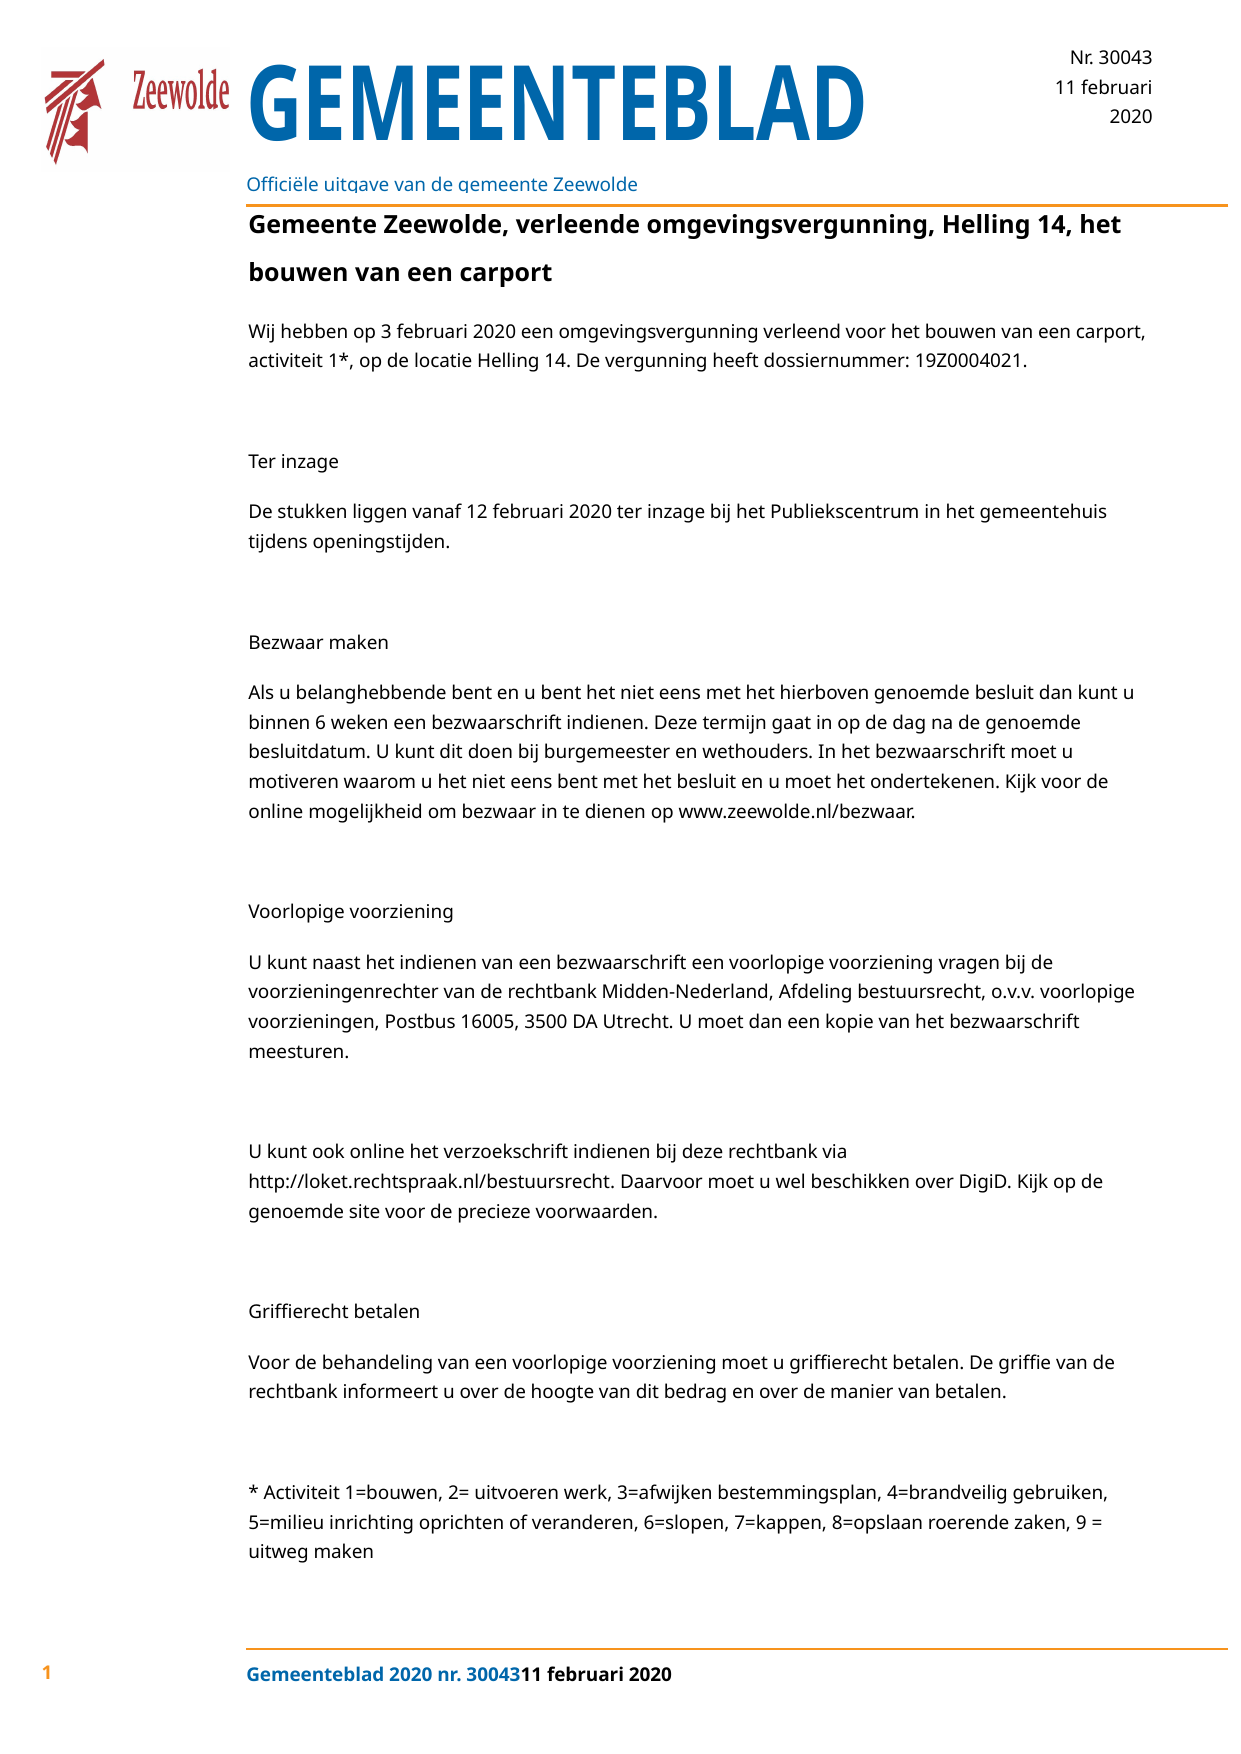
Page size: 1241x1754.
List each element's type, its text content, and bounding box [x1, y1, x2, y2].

text Als u belanghebbende bent en u bent het niet eens met het hierboven genoemde besluit dan kunt u binnen 6 weken een bezwaarschrift indienen. Deze termijn gaat in op de dag na de genoemde besluitdatum. U kunt dit doen bij burgemeester en wethouders. In het bezwaarschrift moet u motiveren waarom u het niet eens bent met het besluit en u moet het ondertekenen. Kijk voor de online mogelijkheid om bezwaar in te dienen op www.zeewolde.nl/bezwaar. [248, 679, 1152, 824]
text Gemeente Zeewolde, verleende omgevingsvergunning, Helling 14, het bouwen van een carport [248, 207, 1152, 288]
text * Activiteit 1=bouwen, 2= uitvoeren werk, 3=afwijken bestemmingsplan, 4=brandveilig gebruiken, 5=milieu inrichting oprichten of veranderen, 6=slopen, 7=kappen, 8=opslaan roerende zaken, 9 = uitweg maken [248, 1479, 1152, 1564]
text U kunt naast het indienen van een bezwaarschrift een voorlopige voorziening vragen bij de voorzieningenrechter van de rechtbank Midden-Nederland, Afdeling bestuursrecht, o.v.v. voorlopige voorzieningen, Postbus 16005, 3500 DA Utrecht. U moet dan een kopie van het bezwaarschrift meesturen. [248, 949, 1152, 1064]
text U kunt ook online het verzoekschrift indienen bij deze rechtbank via http://loket.rechtspraak.nl/bestuursrecht. Daarvoor moet u wel beschikken over DigiD. Kijk op de genoemde site voor de precieze voorwaarden. [248, 1139, 1152, 1224]
text Voor de behandeling van een voorlopige voorziening moet u griffierecht betalen. De griffie van de rechtbank informeert u over de hoogte van dit bedrag en over de manier van betalen. [248, 1349, 1152, 1404]
text Ter inzage [248, 448, 1152, 474]
text Bezwaar maken [248, 629, 1152, 655]
picture [41, 47, 231, 172]
text Voorlopige voorziening [248, 899, 1152, 924]
text Griffierecht betalen [248, 1299, 1152, 1324]
text De stukken liggen vanaf 12 februari 2020 ter inzage bij het Publiekscentrum in het gemeentehuis tijdens openingstijden. [248, 499, 1152, 554]
text Wij hebben op 3 februari 2020 een omgevingsvergunning verleend voor het bouwen van een carport, activiteit 1*, op de locatie Helling 14. De vergunning heeft dossiernummer: 19Z0004021. [248, 318, 1152, 373]
